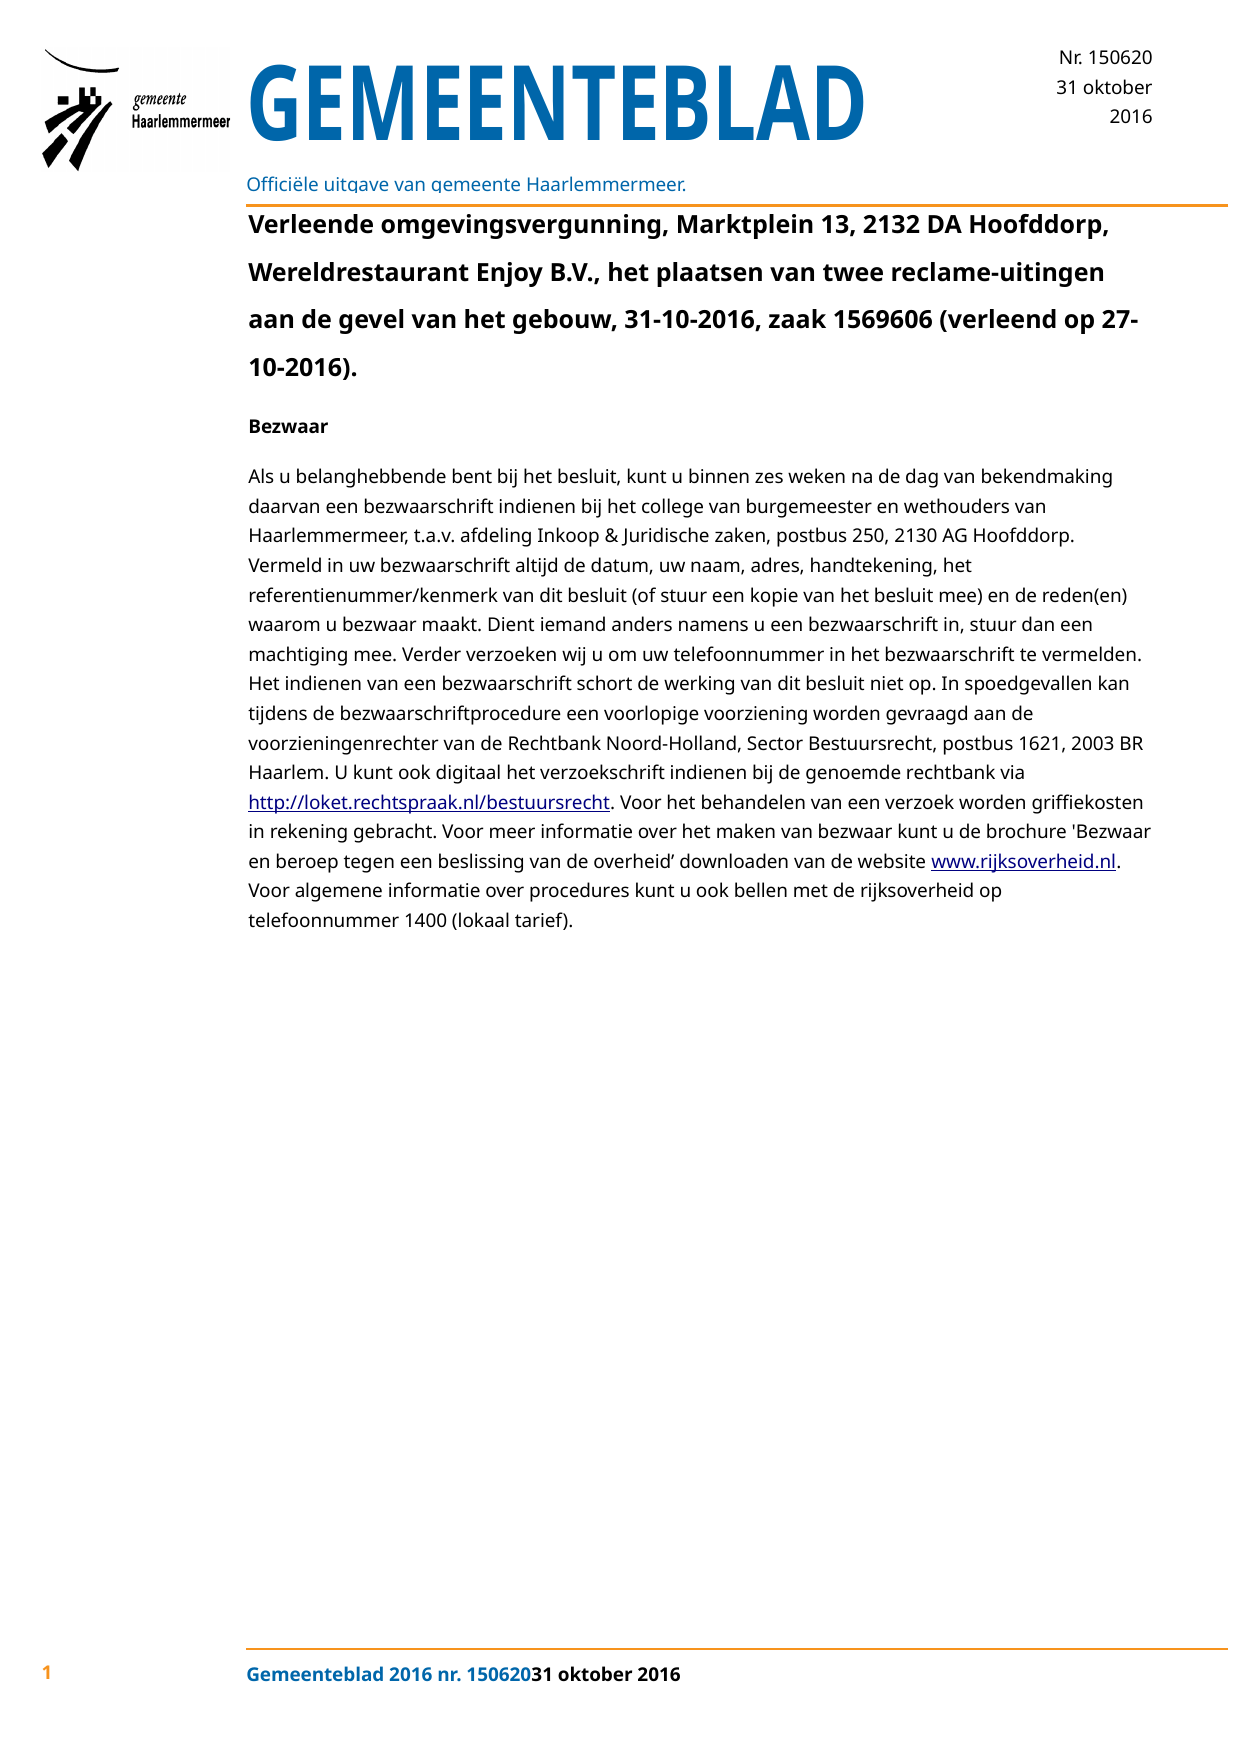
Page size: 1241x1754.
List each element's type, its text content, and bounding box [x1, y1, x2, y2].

text Bezwaar [248, 413, 1152, 439]
text Verleende omgevingsvergunning, Marktplein 13, 2132 DA Hoofddorp, Wereldrestaurant Enjoy B.V., het plaatsen van twee reclame-uitingen aan de gevel van het gebouw, 31-10-2016, zaak 1569606 (verleend op 27-10-2016). [248, 207, 1152, 384]
text Als u belanghebbende bent bij het besluit, kunt u binnen zes weken na de dag van bekendmaking daarvan een bezwaarschrift indienen bij het college van burgemeester en wethouders van Haarlemmermeer, t.a.v. afdeling Inkoop & Juridische zaken, postbus 250, 2130 AG Hoofddorp. Vermeld in uw bezwaarschrift altijd de datum, uw naam, adres, handtekening, het referentienummer/kenmerk van dit besluit (of stuur een kopie van het besluit mee) en de reden(en) waarom u bezwaar maakt. Dient iemand anders namens u een bezwaarschrift in, stuur dan een machtiging mee. Verder verzoeken wij u om uw telefoonnummer in het bezwaarschrift te vermelden. Het indienen van een bezwaarschrift schort de werking van dit besluit niet op. In spoedgevallen kan tijdens de bezwaarschriftprocedure een voorlopige voorziening worden gevraagd aan de voorzieningenrechter van de Rechtbank Noord-Holland, Sector Bestuursrecht, postbus 1621, 2003 BR Haarlem. U kunt ook digitaal het verzoekschrift indienen bij de genoemde rechtbank via http://loket.rechtspraak.nl/bestuursrecht. Voor het behandelen van een verzoek worden griffiekosten in rekening gebracht. Voor meer informatie over het maken van bezwaar kunt u de brochure 'Bezwaar en beroep tegen een beslissing van de overheid’ downloaden van de website www.rijksoverheid.nl. Voor algemene informatie over procedures kunt u ook bellen met de rijksoverheid op telefoonnummer 1400 (lokaal tarief). [248, 463, 1152, 933]
picture [41, 47, 231, 172]
